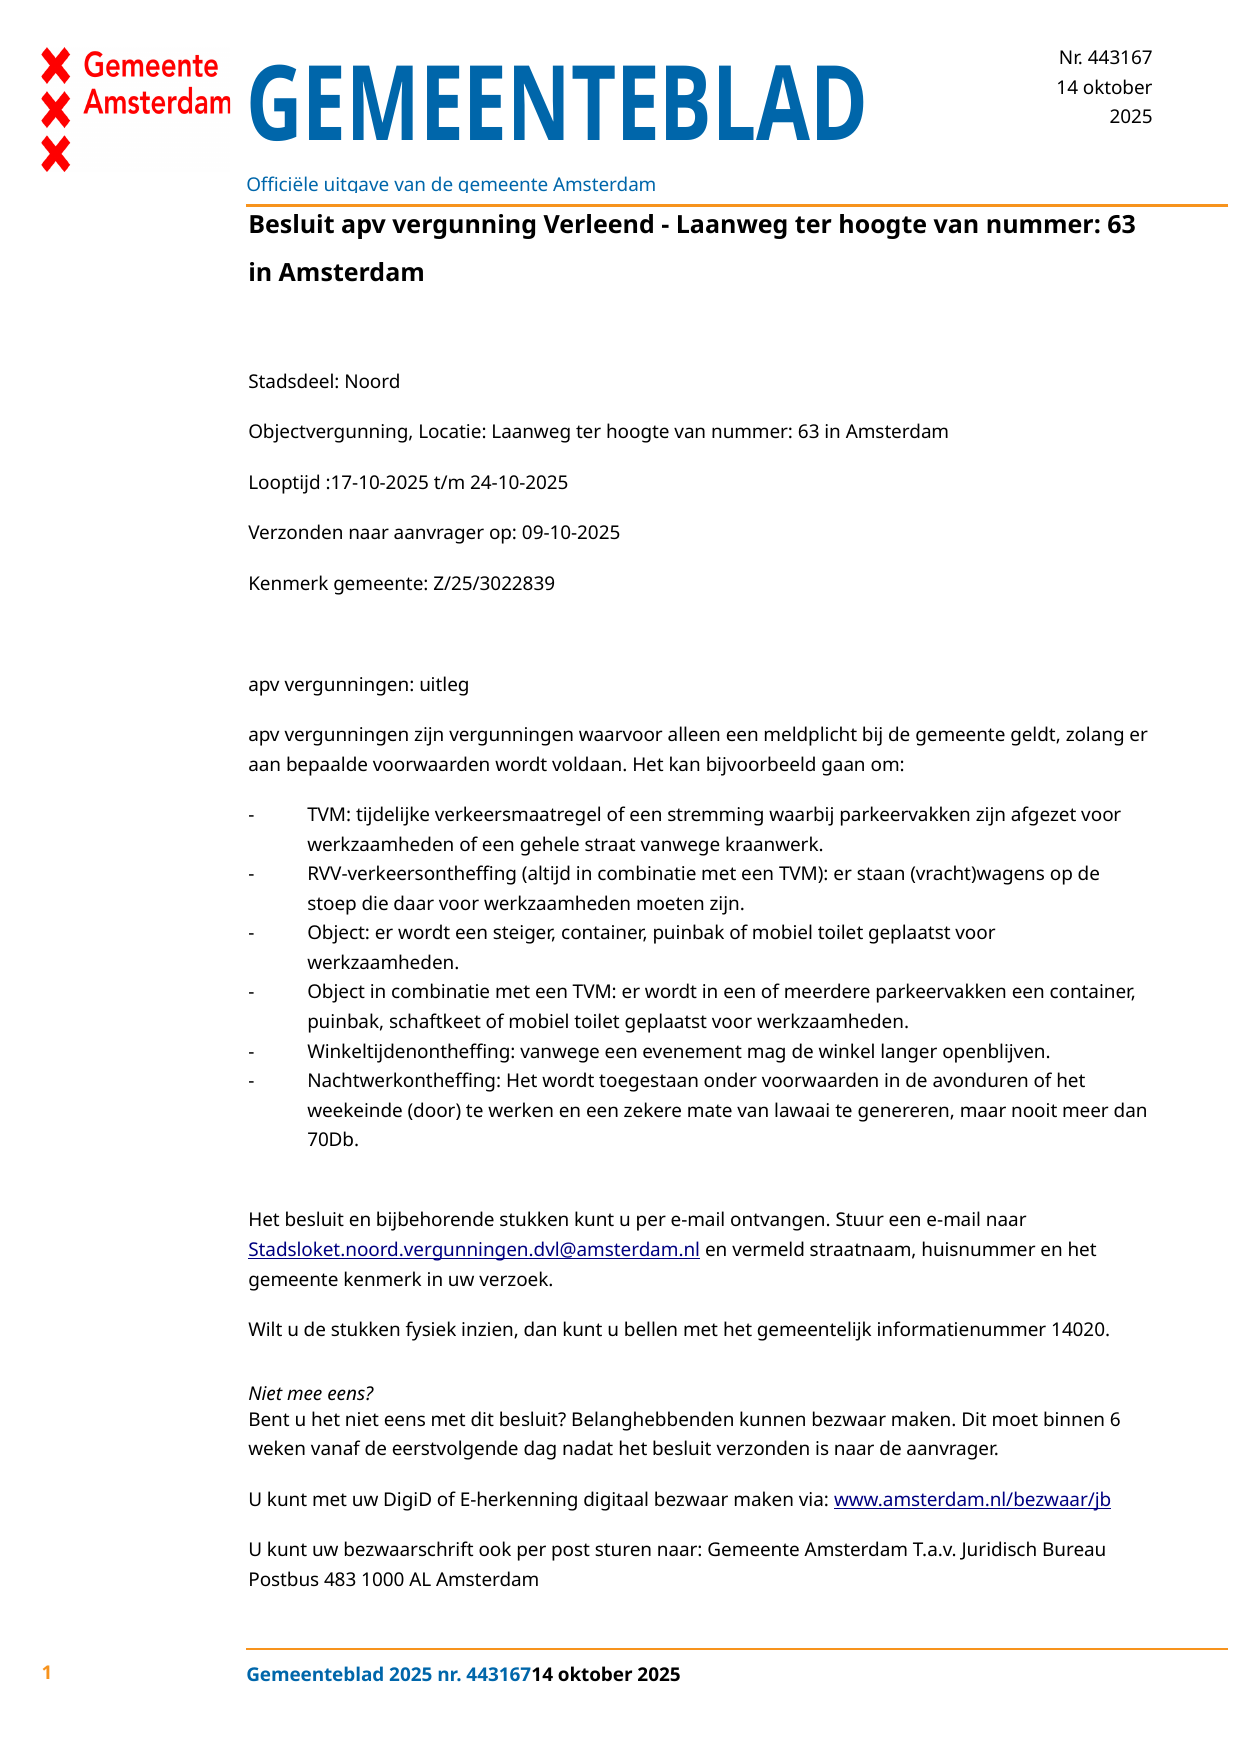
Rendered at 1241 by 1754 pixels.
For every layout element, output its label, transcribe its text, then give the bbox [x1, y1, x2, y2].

list TVM: tijdelijke verkeersmaatregel of een stremming waarbij parkeervakken zijn afgezet voor werkzaamheden of een gehele straat vanwege kraanwerk. [248, 801, 1152, 857]
text apv vergunningen zijn vergunningen waarvoor alleen een meldplicht bij de gemeente geldt, zolang er aan bepaalde voorwaarden wordt voldaan. Het kan bijvoorbeeld gaan om: [248, 721, 1152, 777]
list Object in combinatie met een TVM: er wordt in een of meerdere parkeervakken een container, puinbak, schaftkeet of mobiel toilet geplaatst voor werkzaamheden. [248, 979, 1152, 1034]
list Nachtwerkontheffing: Het wordt toegestaan onder voorwaarden in de avonduren of het weekeinde (door) te werken en een zekere mate van lawaai te genereren, maar nooit meer dan 70Db. [248, 1067, 1152, 1152]
text U kunt uw bezwaarschrift ook per post sturen naar: Gemeente Amsterdam T.a.v. Juridisch Bureau Postbus 483 1000 AL Amsterdam [248, 1536, 1152, 1592]
text Objectvergunning, Locatie: Laanweg ter hoogte van nummer: 63 in Amsterdam [248, 419, 1152, 444]
text apv vergunningen: uitleg [248, 671, 1152, 697]
text Het besluit en bijbehorende stukken kunt u per e-mail ontvangen. Stuur een e-mail naar Stadsloket.noord.vergunningen.dvl@amsterdam.nl en vermeld straatnaam, huisnummer en het gemeente kenmerk in uw verzoek. [248, 1207, 1152, 1292]
text Wilt u de stukken fysiek inzien, dan kunt u bellen met het gemeentelijk informatienummer 14020. [248, 1316, 1152, 1342]
text Verzonden naar aanvrager op: 09-10-2025 [248, 519, 1152, 545]
list Object: er wordt een steiger, container, puinbak of mobiel toilet geplaatst voor werkzaamheden. [248, 919, 1152, 975]
text Looptijd :17-10-2025 t/m 24-10-2025 [248, 469, 1152, 495]
text Kenmerk gemeente: Z/25/3022839 [248, 570, 1152, 596]
list RVV-verkeersontheffing (altijd in combinatie met een TVM): er staan (vracht)wagens op de stoep die daar voor werkzaamheden moeten zijn. [248, 860, 1152, 916]
picture [41, 47, 231, 172]
text Besluit apv vergunning Verleend - Laanweg ter hoogte van nummer: 63 in Amsterdam [248, 207, 1152, 288]
text Bent u het niet eens met dit besluit? Belanghebbenden kunnen bezwaar maken. Dit moet binnen 6 weken vanaf de eerstvolgende dag nadat het besluit verzonden is naar de aanvrager. [248, 1406, 1152, 1461]
text Stadsdeel: Noord [248, 368, 1152, 394]
text Niet mee eens? [248, 1380, 1152, 1406]
list Winkeltijdenontheffing: vanwege een evenement mag de winkel langer openblijven. [248, 1038, 1152, 1064]
text U kunt met uw DigiD of E-herkenning digitaal bezwaar maken via: www.amsterdam.nl/bezwaar/jb [248, 1486, 1152, 1512]
